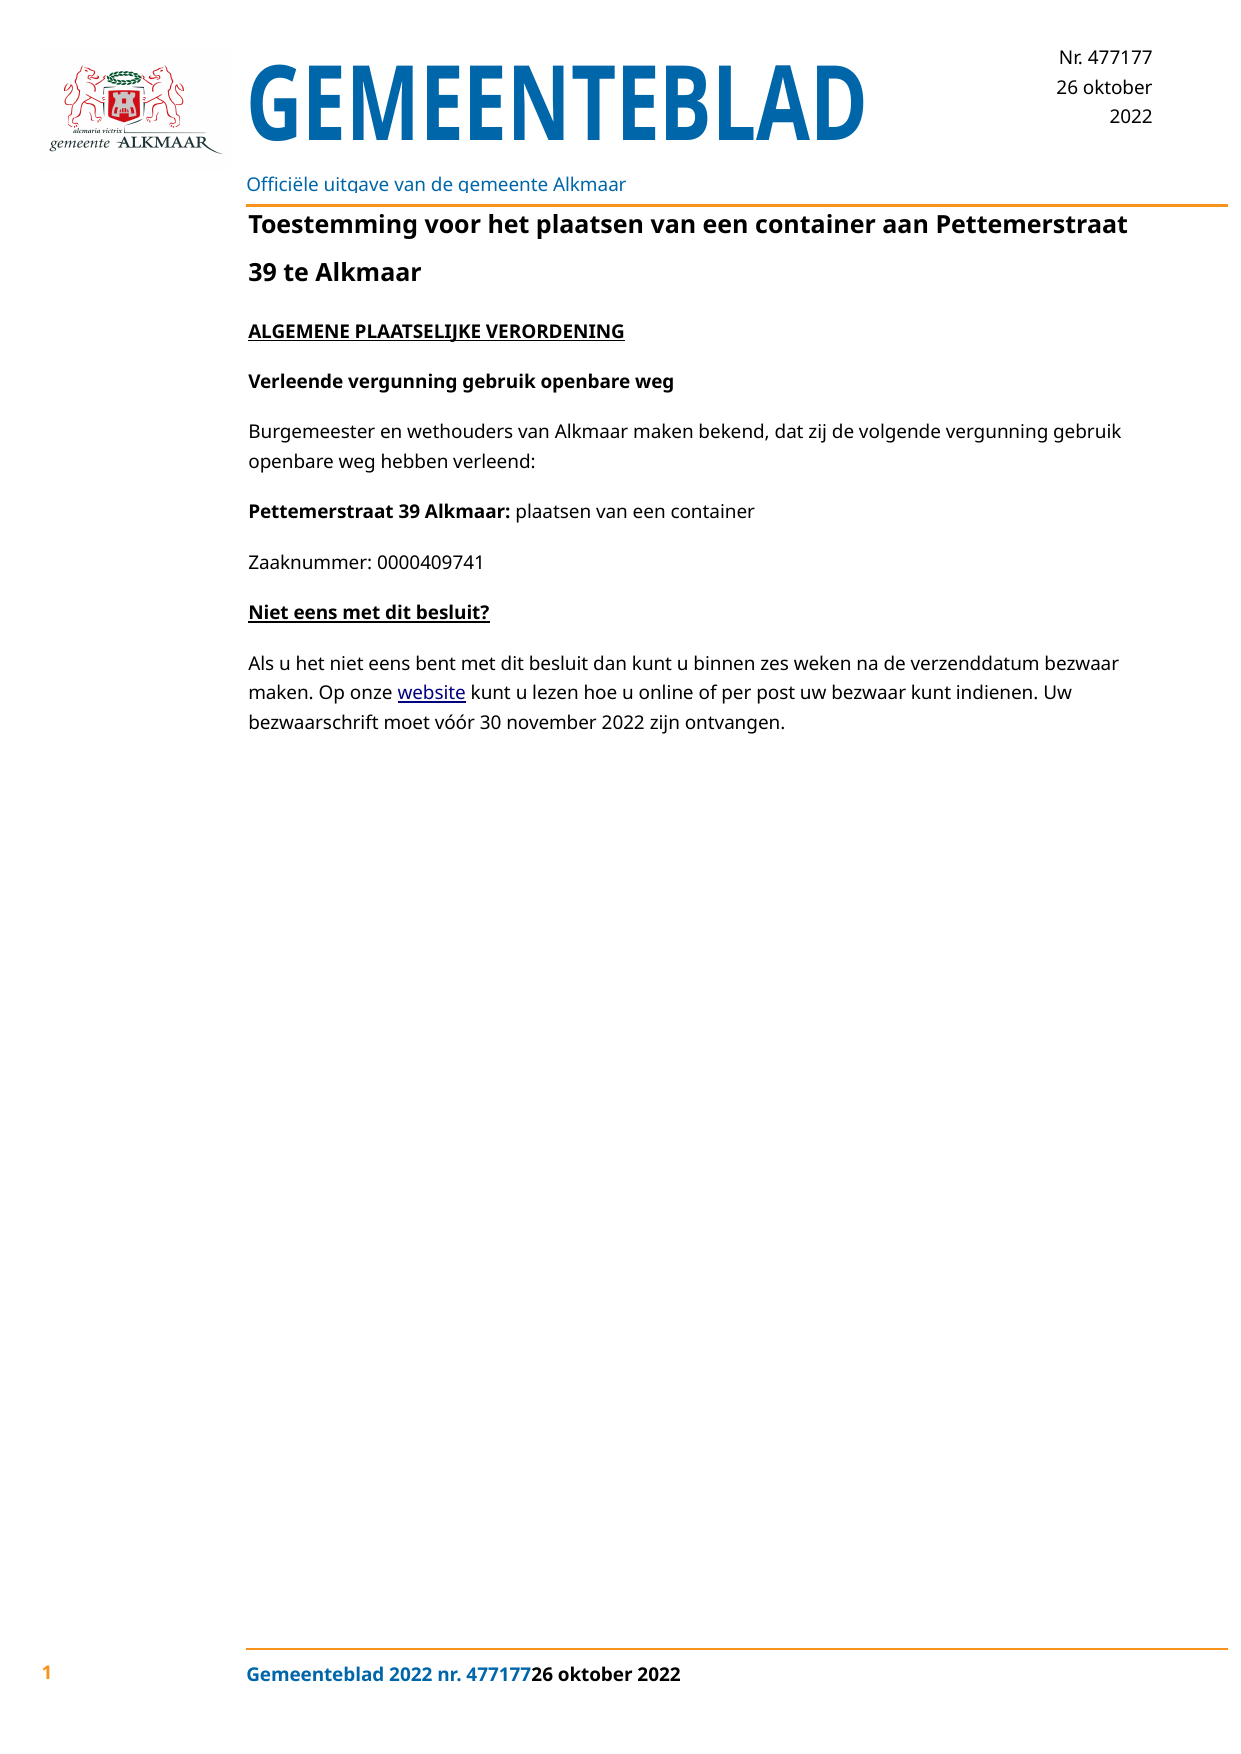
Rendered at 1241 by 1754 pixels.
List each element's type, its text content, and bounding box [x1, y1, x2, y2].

text ALGEMENE PLAATSELIJKE VERORDENING [248, 318, 1152, 344]
text Pettemerstraat 39 Alkmaar: plaatsen van een container [248, 499, 1152, 524]
text Zaaknummer: 0000409741 [248, 549, 1152, 575]
text Als u het niet eens bent met dit besluit dan kunt u binnen zes weken na de verzenddatum bezwaar maken. Op onze website kunt u lezen hoe u online of per post uw bezwaar kunt indienen. Uw bezwaarschrift moet vóór 30 november 2022 zijn ontvangen. [248, 650, 1152, 735]
picture [41, 47, 231, 172]
text Verleende vergunning gebruik openbare weg [248, 368, 1152, 394]
text Niet eens met dit besluit? [248, 599, 1152, 625]
text Burgemeester en wethouders van Alkmaar maken bekend, dat zij de volgende vergunning gebruik openbare weg hebben verleend: [248, 419, 1152, 474]
text Toestemming voor het plaatsen van een container aan Pettemerstraat 39 te Alkmaar [248, 207, 1152, 288]
